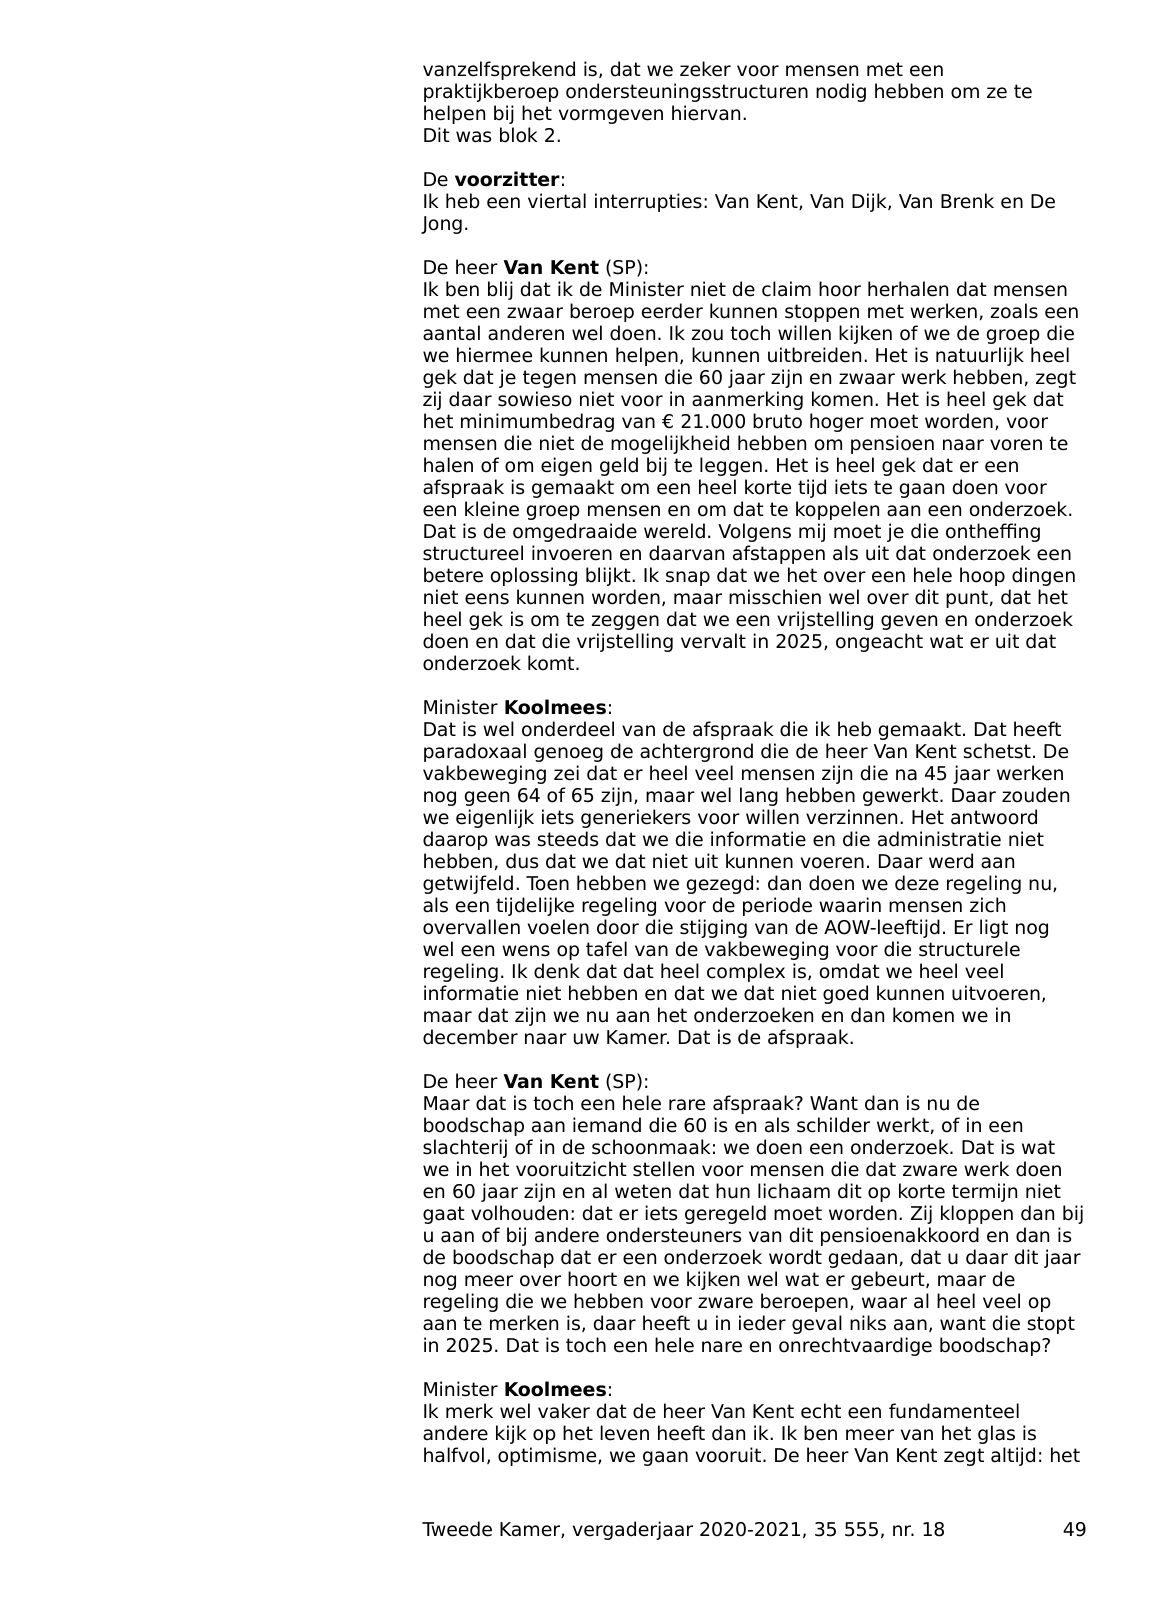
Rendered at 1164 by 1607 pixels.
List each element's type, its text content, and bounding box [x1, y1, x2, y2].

text Minister Koolmees: [422, 1379, 1087, 1401]
text De heer Van Kent (SP): [422, 257, 1087, 279]
text Dit was blok 2. [422, 125, 1087, 147]
text vanzelfsprekend is, dat we zeker voor mensen met een praktijkberoep ondersteuningsstructuren nodig hebben om ze te helpen bij het vormgeven hiervan. [422, 59, 1087, 125]
text De heer Van Kent (SP): [422, 1071, 1087, 1093]
text De voorzitter: [422, 169, 1087, 191]
text Maar dat is toch een hele rare afspraak? Want dan is nu de boodschap aan iemand die 60 is en als schilder werkt, of in een slachterij of in de schoonmaak: we doen een onderzoek. Dat is wat we in het vooruitzicht stellen voor mensen die dat zware werk doen en 60 jaar zijn en al weten dat hun lichaam dit op korte termijn niet gaat volhouden: dat er iets geregeld moet worden. Zij kloppen dan bij u aan of bij andere ondersteuners van dit pensioenakkoord en dan is de boodschap dat er een onderzoek wordt gedaan, dat u daar dit jaar nog meer over hoort en we kijken wel wat er gebeurt, maar de regeling die we hebben voor zware beroepen, waar al heel veel op aan te merken is, daar heeft u in ieder geval niks aan, want die stopt in 2025. Dat is toch een hele nare en onrechtvaardige boodschap? [422, 1093, 1087, 1357]
text Ik merk wel vaker dat de heer Van Kent echt een fundamenteel andere kijk op het leven heeft dan ik. Ik ben meer van het glas is halfvol, optimisme, we gaan vooruit. De heer Van Kent zegt altijd: het [422, 1401, 1087, 1467]
text Dat is wel onderdeel van de afspraak die ik heb gemaakt. Dat heeft paradoxaal genoeg de achtergrond die de heer Van Kent schetst. De vakbeweging zei dat er heel veel mensen zijn die na 45 jaar werken nog geen 64 of 65 zijn, maar wel lang hebben gewerkt. Daar zouden we eigenlijk iets generiekers voor willen verzinnen. Het antwoord daarop was steeds dat we die informatie en die administratie niet hebben, dus dat we dat niet uit kunnen voeren. Daar werd aan getwijfeld. Toen hebben we gezegd: dan doen we deze regeling nu, als een tijdelijke regeling voor de periode waarin mensen zich overvallen voelen door die stijging van de AOW-leeftijd. Er ligt nog wel een wens op tafel van de vakbeweging voor die structurele regeling. Ik denk dat dat heel complex is, omdat we heel veel informatie niet hebben en dat we dat niet goed kunnen uitvoeren, maar dat zijn we nu aan het onderzoeken en dan komen we in december naar uw Kamer. Dat is de afspraak. [422, 719, 1087, 1049]
text Minister Koolmees: [422, 697, 1087, 719]
text Ik heb een viertal interrupties: Van Kent, Van Dijk, Van Brenk en De Jong. [422, 191, 1087, 235]
text Ik ben blij dat ik de Minister niet de claim hoor herhalen dat mensen met een zwaar beroep eerder kunnen stoppen met werken, zoals een aantal anderen wel doen. Ik zou toch willen kijken of we de groep die we hiermee kunnen helpen, kunnen uitbreiden. Het is natuurlijk heel gek dat je tegen mensen die 60 jaar zijn en zwaar werk hebben, zegt zij daar sowieso niet voor in aanmerking komen. Het is heel gek dat het minimumbedrag van € 21.000 bruto hoger moet worden, voor mensen die niet de mogelijkheid hebben om pensioen naar voren te halen of om eigen geld bij te leggen. Het is heel gek dat er een afspraak is gemaakt om een heel korte tijd iets te gaan doen voor een kleine groep mensen en om dat te koppelen aan een onderzoek. Dat is de omgedraaide wereld. Volgens mij moet je die ontheffing structureel invoeren en daarvan afstappen als uit dat onderzoek een betere oplossing blijkt. Ik snap dat we het over een hele hoop dingen niet eens kunnen worden, maar misschien wel over dit punt, dat het heel gek is om te zeggen dat we een vrijstelling geven en onderzoek doen en dat die vrijstelling vervalt in 2025, ongeacht wat er uit dat onderzoek komt. [422, 279, 1087, 675]
